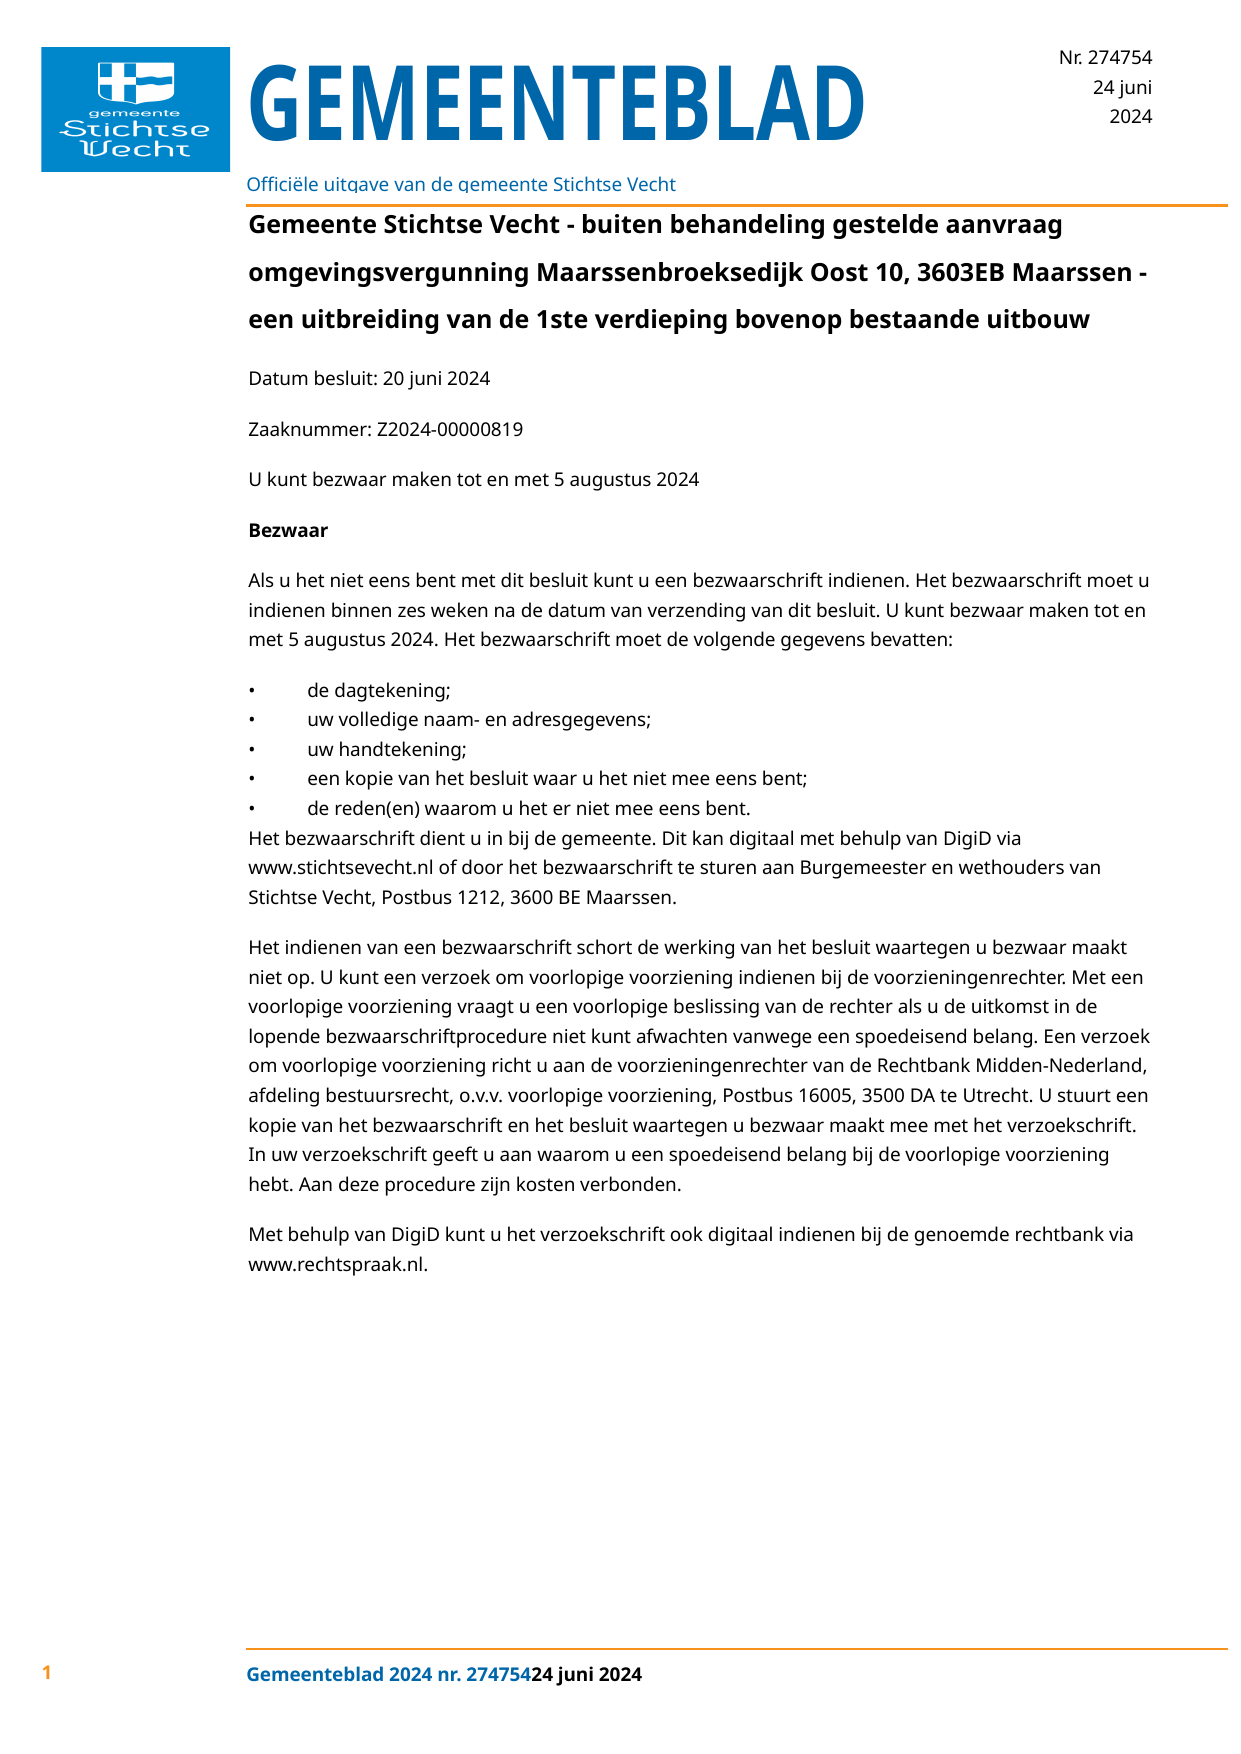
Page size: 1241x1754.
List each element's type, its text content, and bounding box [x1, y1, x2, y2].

text Als u het niet eens bent met dit besluit kunt u een bezwaarschrift indienen. Het bezwaarschrift moet u indienen binnen zes weken na de datum van verzending van dit besluit. U kunt bezwaar maken tot en met 5 augustus 2024. Het bezwaarschrift moet de volgende gegevens bevatten: [248, 567, 1152, 652]
text Zaaknummer: Z2024-00000819 [248, 416, 1152, 442]
list uw volledige naam- en adresgegevens; [248, 706, 1152, 732]
text Datum besluit: 20 juni 2024 [248, 366, 1152, 391]
text Het bezwaarschrift dient u in bij de gemeente. Dit kan digitaal met behulp van DigiD via www.stichtsevecht.nl of door het bezwaarschrift te sturen aan Burgemeester en wethouders van Stichtse Vecht, Postbus 1212, 3600 BE Maarssen. [248, 825, 1152, 909]
picture [137, 63, 174, 103]
text Met behulp van DigiD kunt u het verzoekschrift ook digitaal indienen bij de genoemde rechtbank via www.rechtspraak.nl. [248, 1221, 1152, 1277]
list de reden(en) waarom u het er niet mee eens bent. [248, 795, 1152, 821]
list een kopie van het besluit waar u het niet mee eens bent; [248, 766, 1152, 791]
list de dagtekening; [248, 677, 1152, 702]
list uw handtekening; [248, 736, 1152, 762]
picture [99, 63, 135, 101]
text Gemeente Stichtse Vecht - buiten behandeling gestelde aanvraag omgevingsvergunning Maarssenbroeksedijk Oost 10, 3603EB Maarssen - een uitbreiding van de 1ste verdieping bovenop bestaande uitbouw [248, 207, 1152, 336]
text U kunt bezwaar maken tot en met 5 augustus 2024 [248, 466, 1152, 492]
text Het indienen van een bezwaarschrift schort de werking van het besluit waartegen u bezwaar maakt niet op. U kunt een verzoek om voorlopige voorziening indienen bij de voorzieningenrechter. Met een voorlopige voorziening vraagt u een voorlopige beslissing van de rechter als u de uitkomst in de lopende bezwaarschriftprocedure niet kunt afwachten vanwege een spoedeisend belang. Een verzoek om voorlopige voorziening richt u aan de voorzieningenrechter van de Rechtbank Midden-Nederland, afdeling bestuursrecht, o.v.v. voorlopige voorziening, Postbus 16005, 3500 DA te Utrecht. U stuurt een kopie van het bezwaarschrift en het besluit waartegen u bezwaar maakt mee met het verzoekschrift. In uw verzoekschrift geeft u aan waarom u een spoedeisend belang bij de voorlopige voorziening hebt. Aan deze procedure zijn kosten verbonden. [248, 934, 1152, 1197]
text Bezwaar [248, 517, 1152, 542]
